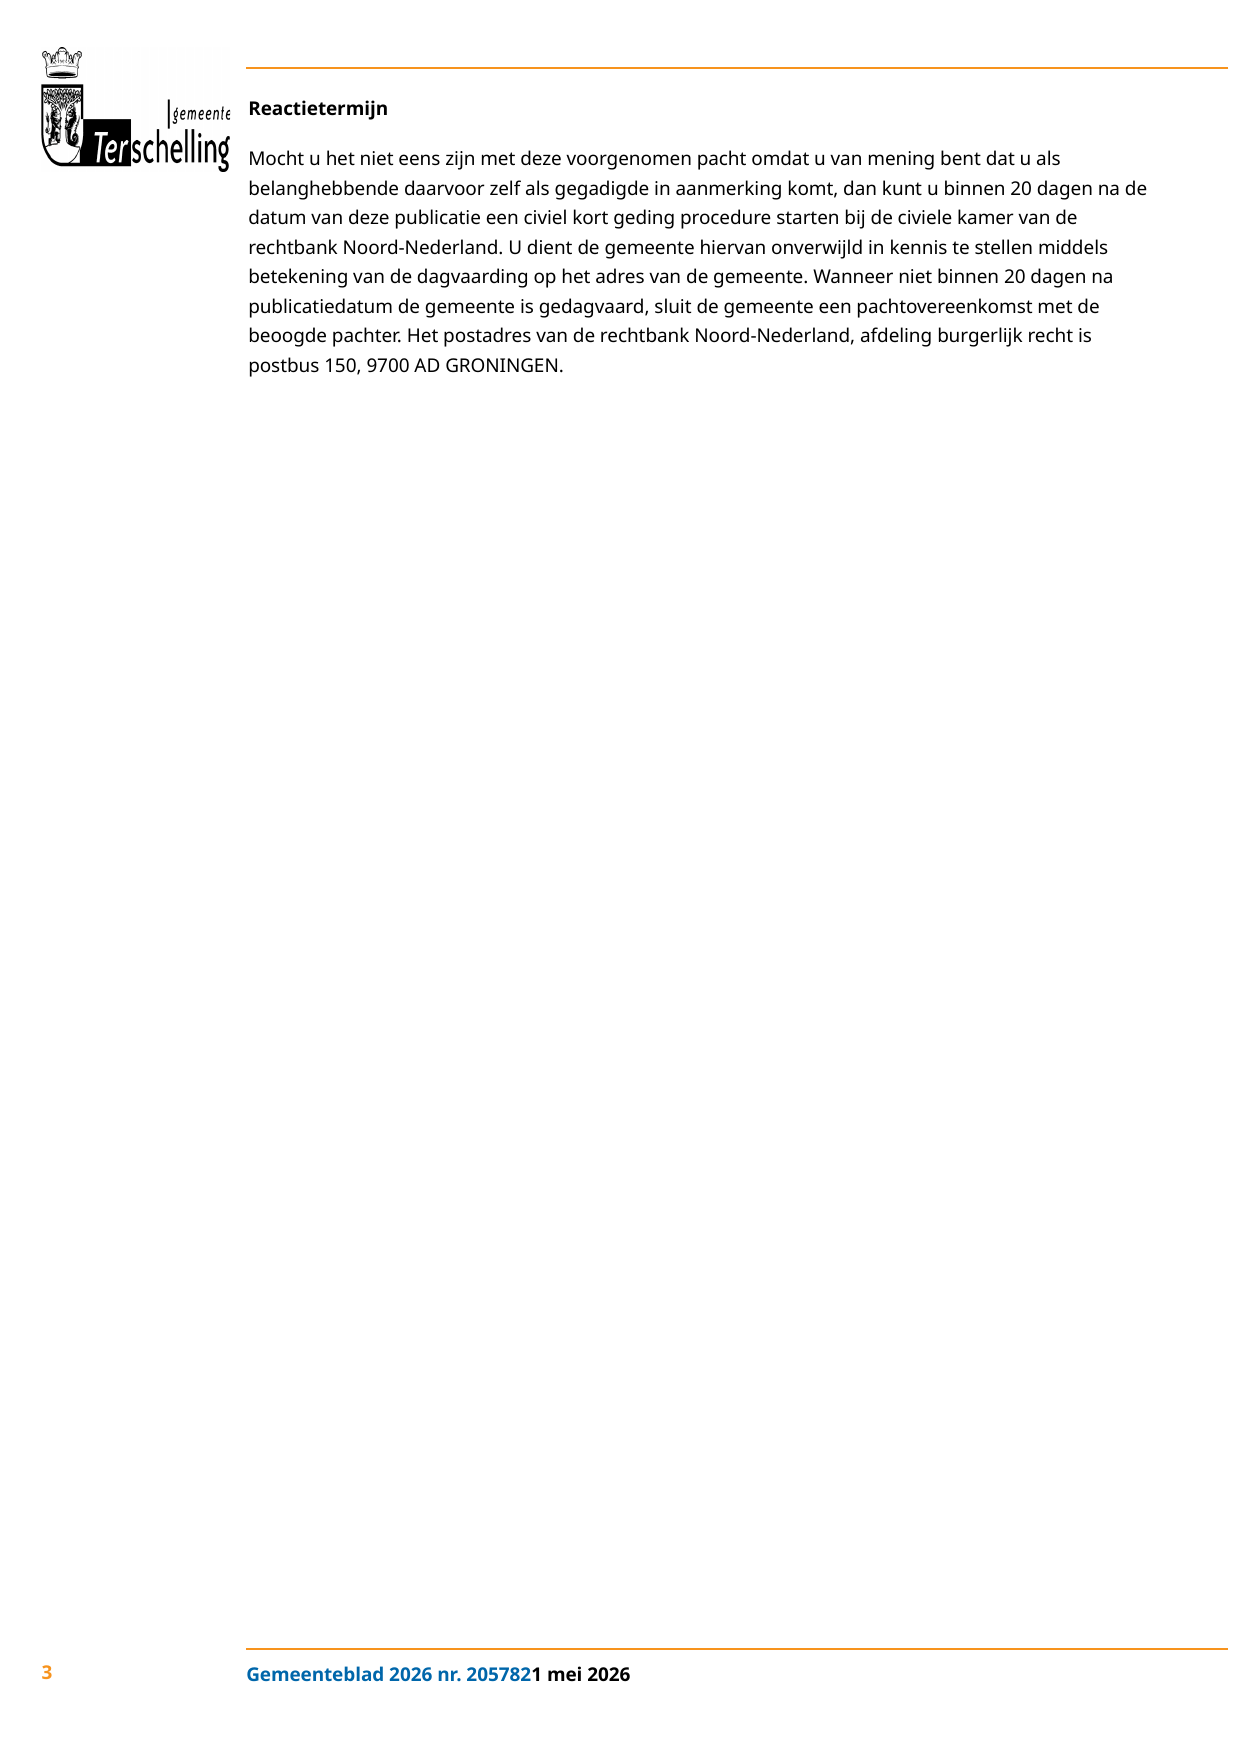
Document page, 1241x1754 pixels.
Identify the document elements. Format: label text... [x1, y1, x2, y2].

text Reactietermijn [248, 95, 1152, 121]
text Mocht u het niet eens zijn met deze voorgenomen pacht omdat u van mening bent dat u als belanghebbende daarvoor zelf als gegadigde in aanmerking komt, dan kunt u binnen 20 dagen na de datum van deze publicatie een civiel kort geding procedure starten bij de civiele kamer van de rechtbank Noord-Nederland. U dient de gemeente hiervan onverwijld in kennis te stellen middels betekening van de dagvaarding op het adres van de gemeente. Wanneer niet binnen 20 dagen na publicatiedatum de gemeente is gedagvaard, sluit de gemeente een pachtovereenkomst met de beoogde pachter. Het postadres van de rechtbank Noord-Nederland, afdeling burgerlijk recht is postbus 150, 9700 AD GRONINGEN. [248, 145, 1152, 378]
picture [41, 47, 231, 172]
